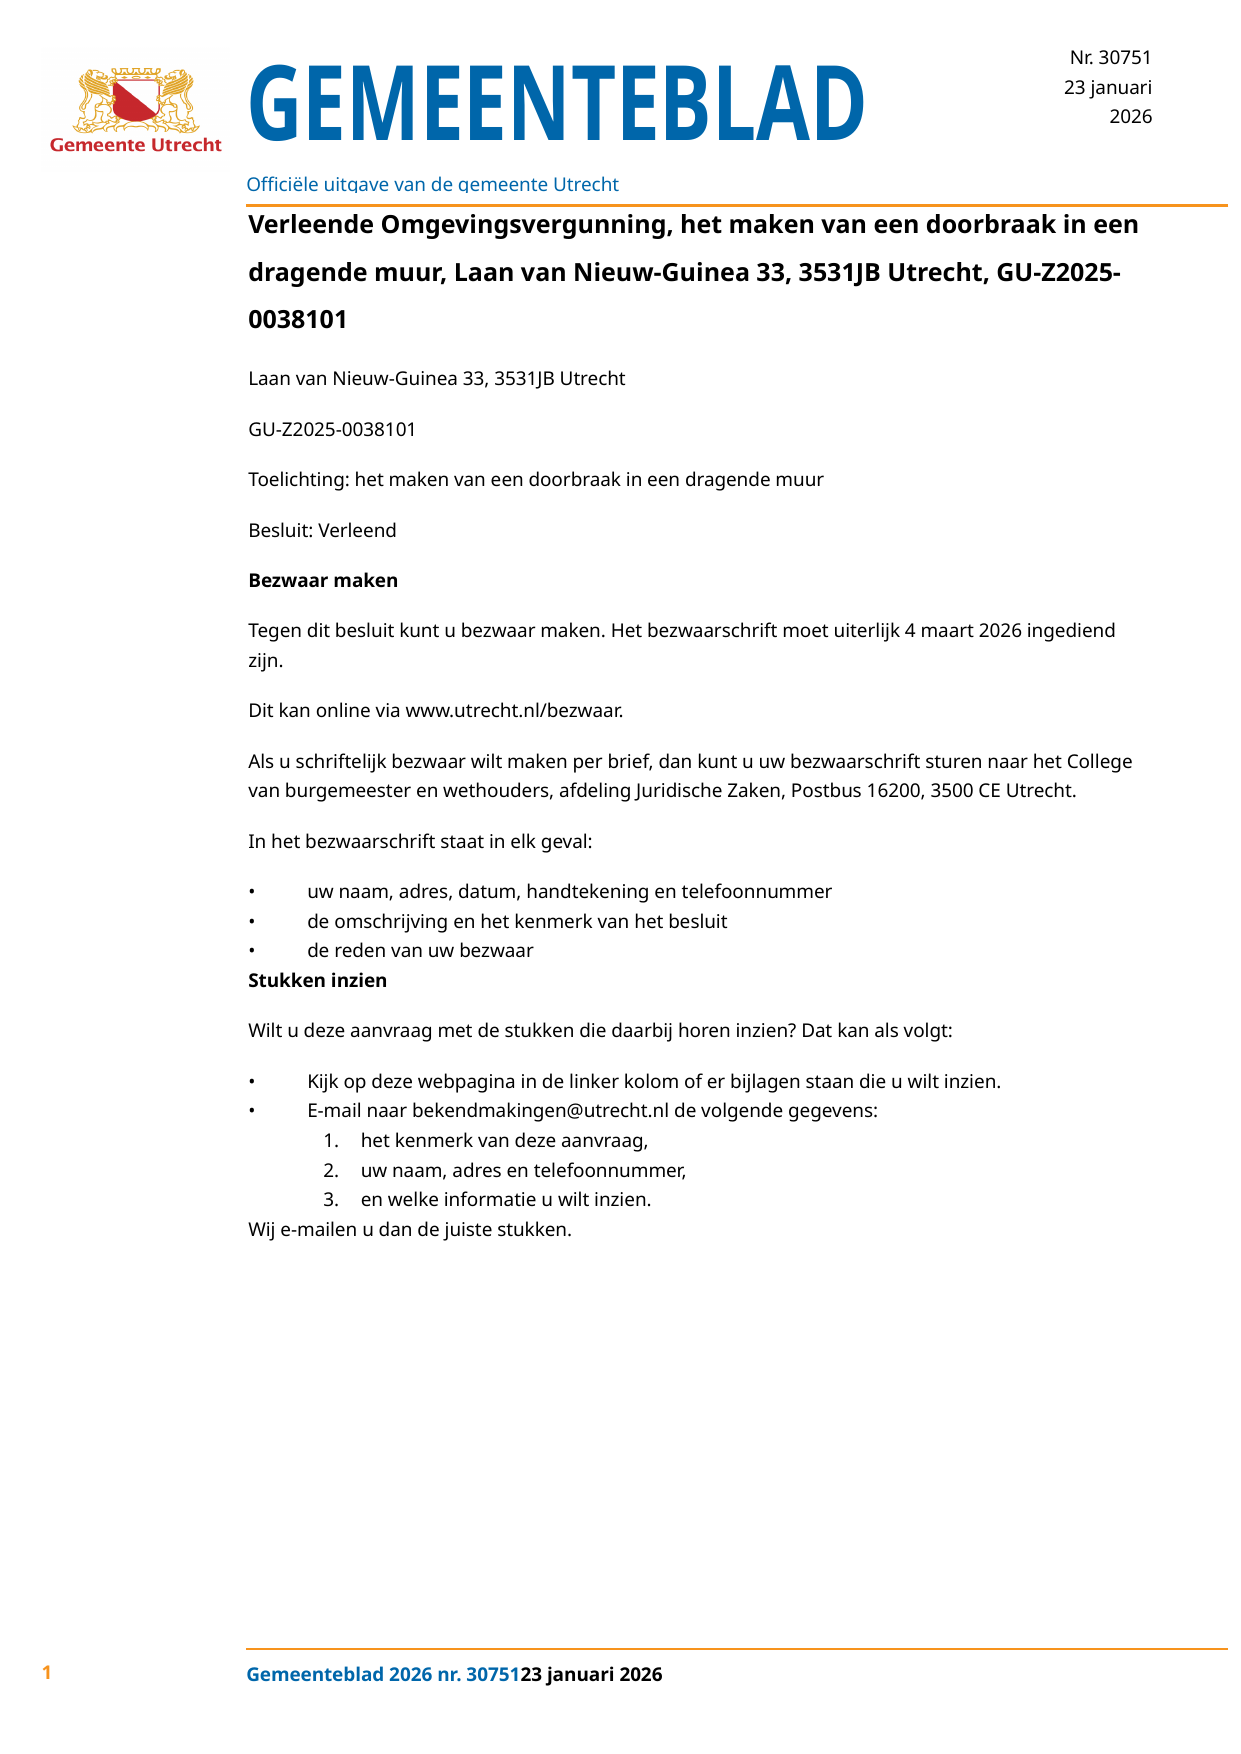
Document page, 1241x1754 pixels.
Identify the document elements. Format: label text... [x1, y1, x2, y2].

text Bezwaar maken [248, 567, 1152, 593]
text Als u schriftelijk bezwaar wilt maken per brief, dan kunt u uw bezwaarschrift sturen naar het College van burgemeester en wethouders, afdeling Juridische Zaken, Postbus 16200, 3500 CE Utrecht. [248, 748, 1152, 803]
list uw naam, adres en telefoonnummer, [323, 1157, 1152, 1182]
text Verleende Omgevingsvergunning, het maken van een doorbraak in een dragende muur, Laan van Nieuw-Guinea 33, 3531JB Utrecht, GU-Z2025-0038101 [248, 207, 1152, 336]
list uw naam, adres, datum, handtekening en telefoonnummer [248, 878, 1152, 904]
list de reden van uw bezwaar [248, 938, 1152, 963]
list en welke informatie u wilt inzien. [323, 1186, 1152, 1212]
list de omschrijving en het kenmerk van het besluit [248, 908, 1152, 934]
text Stukken inzien [248, 967, 1152, 993]
list Kijk op deze webpagina in de linker kolom of er bijlagen staan die u wilt inzien. [248, 1068, 1152, 1094]
text Wilt u deze aanvraag met de stukken die daarbij horen inzien? Dat kan als volgt: [248, 1018, 1152, 1043]
text In het bezwaarschrift staat in elk geval: [248, 828, 1152, 854]
text Laan van Nieuw-Guinea 33, 3531JB Utrecht [248, 366, 1152, 391]
text GU-Z2025-0038101 [248, 416, 1152, 442]
text Wij e-mailen u dan de juiste stukken. [248, 1216, 1152, 1242]
picture [41, 47, 231, 172]
text Tegen dit besluit kunt u bezwaar maken. Het bezwaarschrift moet uiterlijk 4 maart 2026 ingediend zijn. [248, 618, 1152, 673]
list het kenmerk van deze aanvraag, [323, 1127, 1152, 1153]
text Besluit: Verleend [248, 517, 1152, 542]
text Toelichting: het maken van een doorbraak in een dragende muur [248, 466, 1152, 492]
list E-mail naar bekendmakingen@utrecht.nl de volgende gegevens: [248, 1098, 1152, 1123]
text Dit kan online via www.utrecht.nl/bezwaar. [248, 698, 1152, 723]
